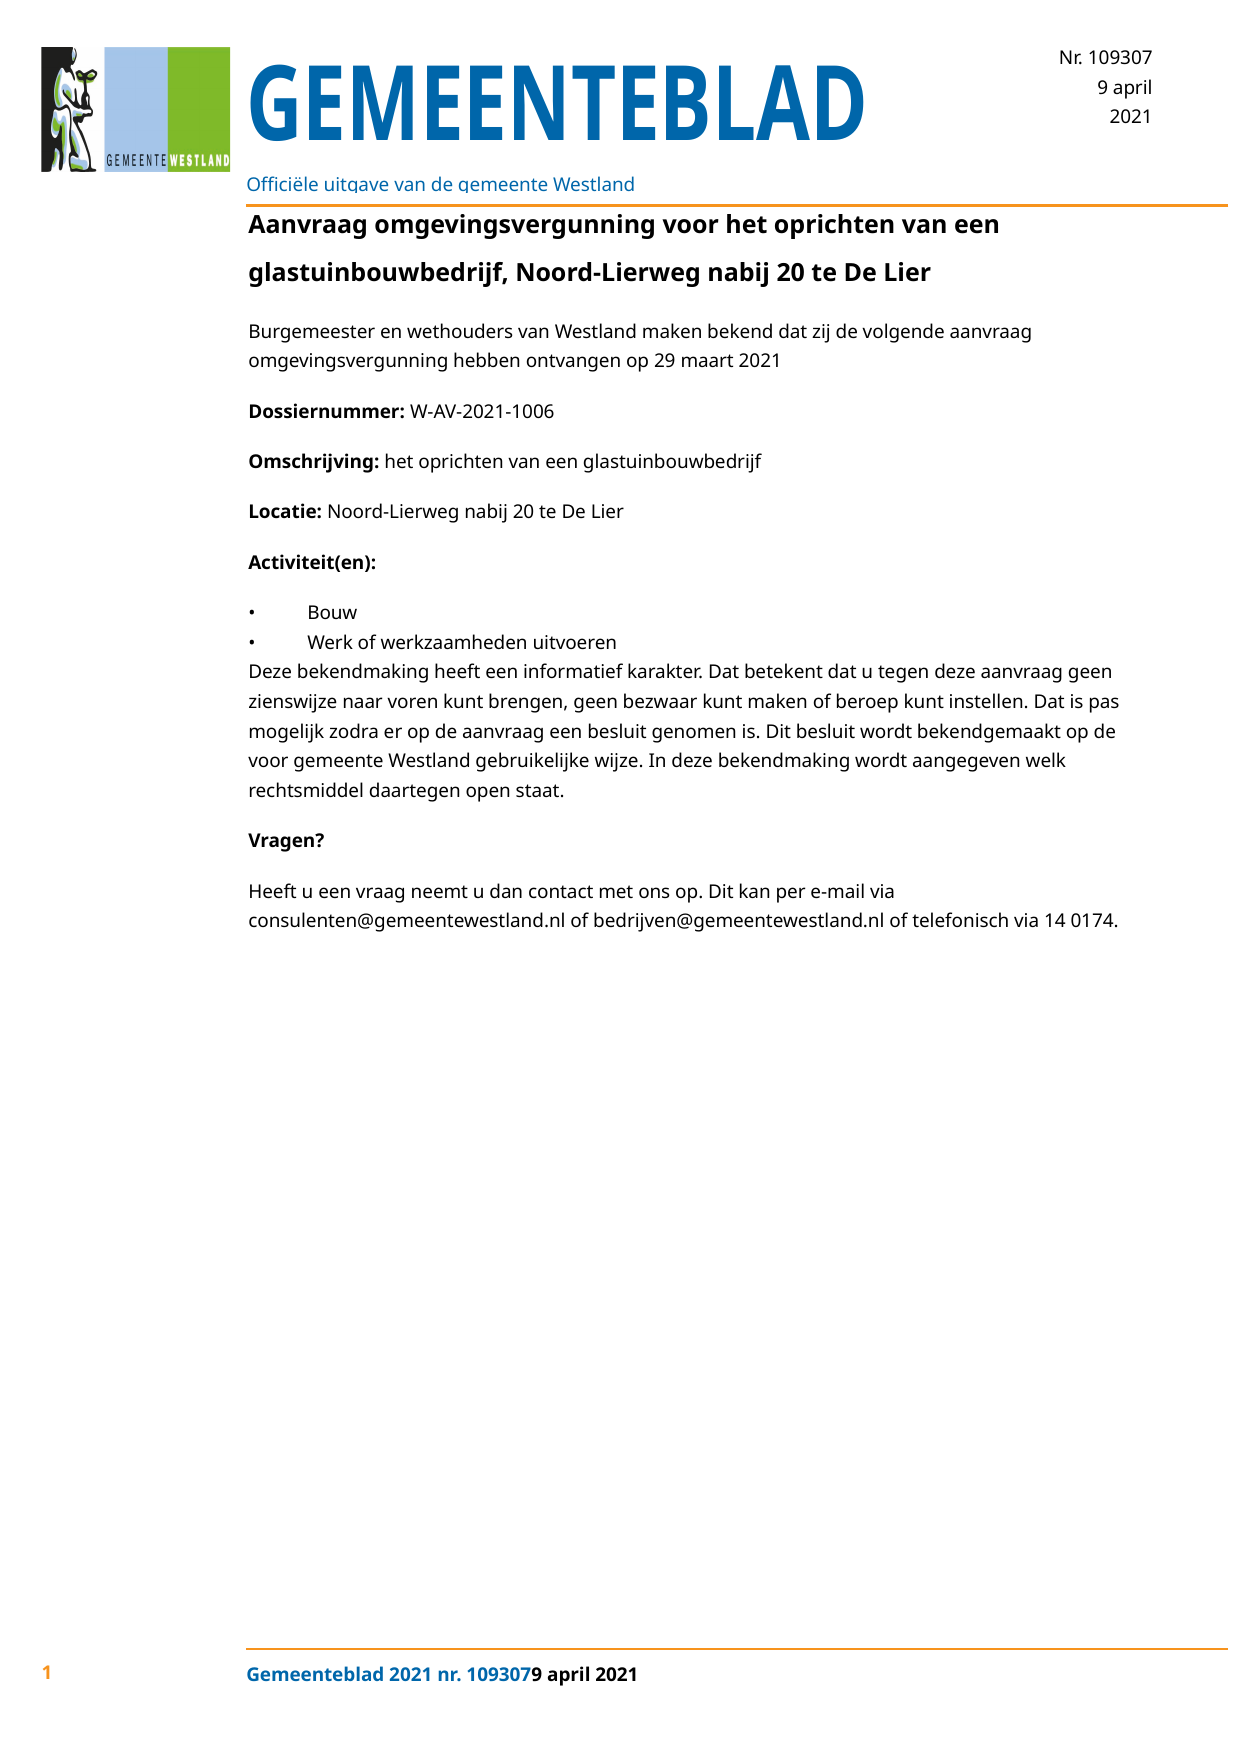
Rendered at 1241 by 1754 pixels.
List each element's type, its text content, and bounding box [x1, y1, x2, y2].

picture [41, 47, 231, 172]
list Werk of werkzaamheden uitvoeren [248, 629, 1152, 655]
list Bouw [248, 599, 1152, 625]
text Omschrijving: het oprichten van een glastuinbouwbedrijf [248, 448, 1152, 474]
text Activiteit(en): [248, 549, 1152, 575]
text Deze bekendmaking heeft een informatief karakter. Dat betekent dat u tegen deze aanvraag geen zienswijze naar voren kunt brengen, geen bezwaar kunt maken of beroep kunt instellen. Dat is pas mogelijk zodra er op de aanvraag een besluit genomen is. Dit besluit wordt bekendgemaakt op de voor gemeente Westland gebruikelijke wijze. In deze bekendmaking wordt aangegeven welk rechtsmiddel daartegen open staat. [248, 659, 1152, 803]
text Burgemeester en wethouders van Westland maken bekend dat zij de volgende aanvraag omgevingsvergunning hebben ontvangen op 29 maart 2021 [248, 318, 1152, 373]
text Vragen? [248, 827, 1152, 853]
text Aanvraag omgevingsvergunning voor het oprichten van een glastuinbouwbedrijf, Noord-Lierweg nabij 20 te De Lier [248, 207, 1152, 288]
text Locatie: Noord-Lierweg nabij 20 te De Lier [248, 499, 1152, 524]
text Dossiernummer: W-AV-2021-1006 [248, 398, 1152, 424]
text Heeft u een vraag neemt u dan contact met ons op. Dit kan per e-mail via consulenten@gemeentewestland.nl of bedrijven@gemeentewestland.nl of telefonisch via 14 0174. [248, 878, 1152, 933]
